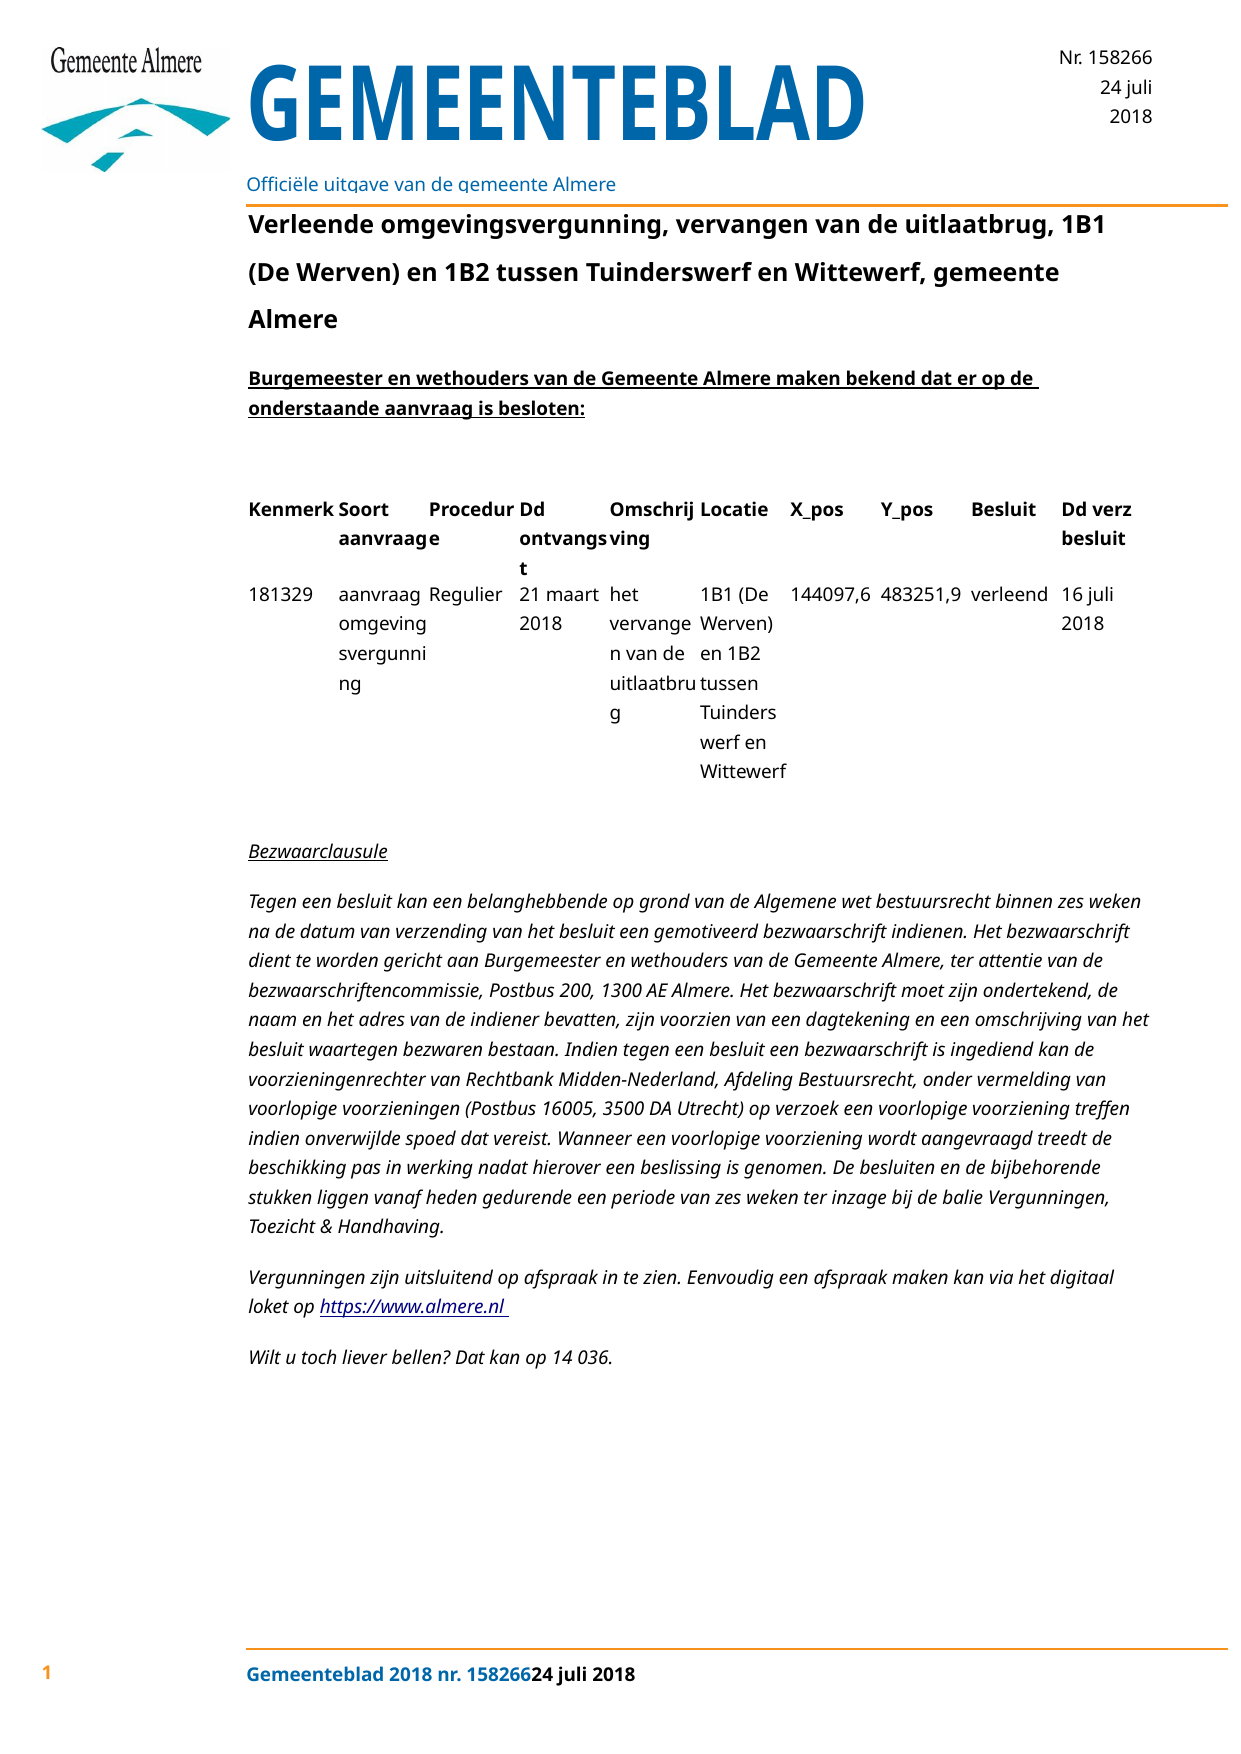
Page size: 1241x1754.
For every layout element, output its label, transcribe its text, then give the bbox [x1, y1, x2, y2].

table_cell aanvraag omgevingsvergunning [338, 581, 429, 784]
picture [41, 47, 231, 172]
text Bezwaarclausule [248, 838, 1152, 863]
table_cell 144097,6 [790, 581, 881, 784]
text Burgemeester en wethouders van de Gemeente Almere maken bekend dat er op de onderstaande aanvraag is besloten: [248, 366, 1152, 421]
text Wilt u toch liever bellen? Dat kan op 14 036. [248, 1344, 1152, 1370]
table_header Omschrijving [609, 496, 700, 581]
table_header Dd ontvangst [519, 496, 609, 581]
table_header Kenmerk [248, 496, 338, 581]
table_header Dd verz besluit [1061, 496, 1152, 581]
table_cell 1B1 (De Werven) en 1B2 tussen Tuinderswerf en Wittewerf [700, 581, 790, 784]
table_header Y_pos [881, 496, 971, 581]
table_header Soort aanvraag [338, 496, 429, 581]
table_cell 16 juli 2018 [1061, 581, 1152, 784]
text Tegen een besluit kan een belanghebbende op grond van de Algemene wet bestuursrecht binnen zes weken na de datum van verzending van het besluit een gemotiveerd bezwaarschrift indienen. Het bezwaarschrift dient te worden gericht aan Burgemeester en wethouders van de Gemeente Almere, ter attentie van de bezwaarschriftencommissie, Postbus 200, 1300 AE Almere. Het bezwaarschrift moet zijn ondertekend, de naam en het adres van de indiener bevatten, zijn voorzien van een dagtekening en een omschrijving van het besluit waartegen bezwaren bestaan. Indien tegen een besluit een bezwaarschrift is ingediend kan de voorzieningenrechter van Rechtbank Midden-Nederland, Afdeling Bestuursrecht, onder vermelding van voorlopige voorzieningen (Postbus 16005, 3500 DA Utrecht) op verzoek een voorlopige voorziening treffen indien onverwijlde spoed dat vereist. Wanneer een voorlopige voorziening wordt aangevraagd treedt de beschikking pas in werking nadat hierover een beslissing is genomen. De besluiten en de bijbehorende stukken liggen vanaf heden gedurende een periode van zes weken ter inzage bij de balie Vergunningen, Toezicht & Handhaving. [248, 888, 1152, 1239]
table_cell Regulier [429, 581, 519, 784]
text Verleende omgevingsvergunning, vervangen van de uitlaatbrug, 1B1 (De Werven) en 1B2 tussen Tuinderswerf en Wittewerf, gemeente Almere [248, 207, 1152, 336]
text Vergunningen zijn uitsluitend op afspraak in te zien. Eenvoudig een afspraak maken kan via het digitaal loket op https://www.almere.nl [248, 1264, 1152, 1319]
table_header Procedure [429, 496, 519, 581]
table_cell 483251,9 [881, 581, 971, 784]
table_cell 21 maart 2018 [519, 581, 609, 784]
table_header Besluit [971, 496, 1061, 581]
table_cell 181329 [248, 581, 338, 784]
table_header Locatie [700, 496, 790, 581]
table_cell verleend [971, 581, 1061, 784]
table_cell het vervangen van de uitlaatbrug [609, 581, 700, 784]
table_header X_pos [790, 496, 881, 581]
